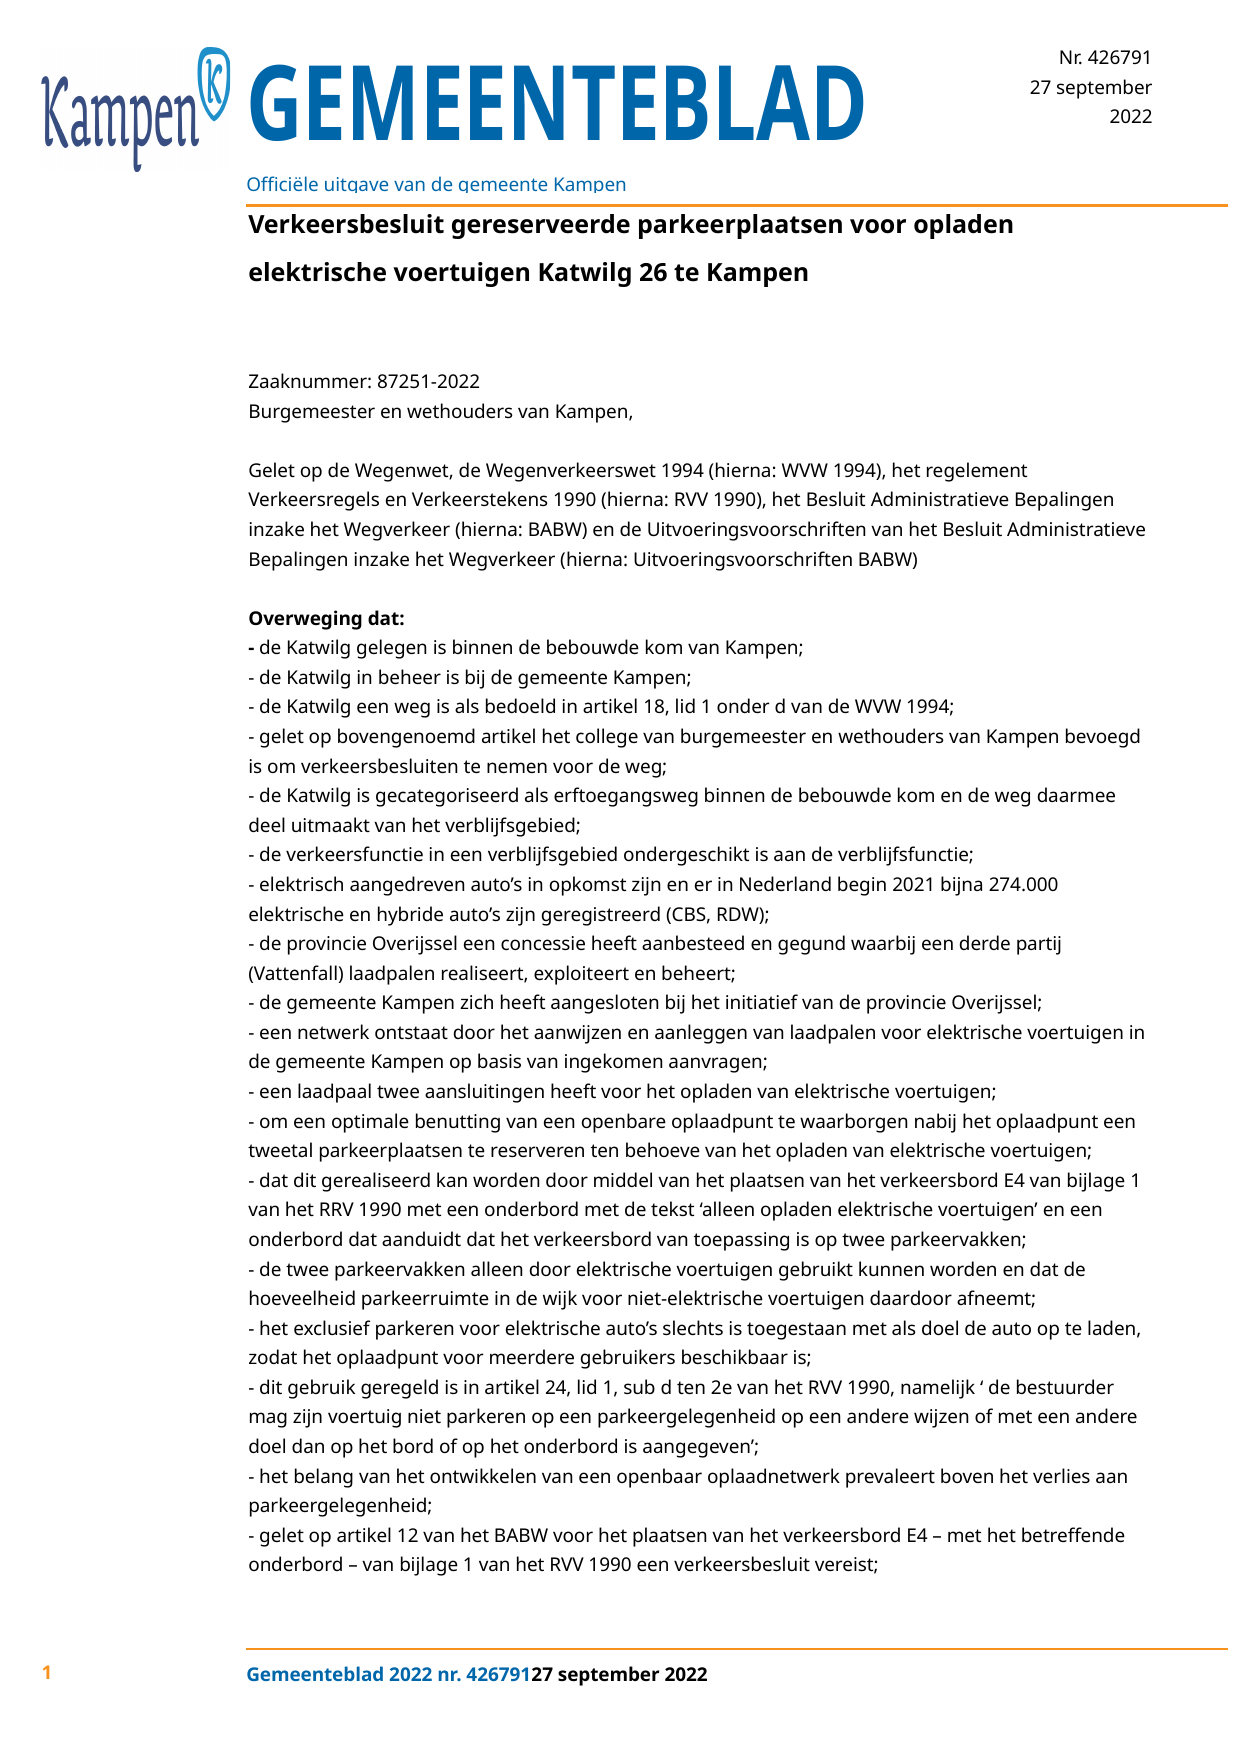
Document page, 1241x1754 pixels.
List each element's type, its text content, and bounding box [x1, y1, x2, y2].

text - de Katwilg is gecategoriseerd als erftoegangsweg binnen de bebouwde kom en de weg daarmee deel uitmaakt van het verblijfsgebied; [248, 782, 1152, 838]
text Verkeersbesluit gereserveerde parkeerplaatsen voor opladen elektrische voertuigen Katwilg 26 te Kampen [248, 207, 1152, 288]
text - het exclusief parkeren voor elektrische auto’s slechts is toegestaan met als doel de auto op te laden, zodat het oplaadpunt voor meerdere gebruikers beschikbaar is; [248, 1315, 1152, 1370]
picture [41, 47, 231, 172]
text - gelet op artikel 12 van het BABW voor het plaatsen van het verkeersbord E4 – met het betreffende onderbord – van bijlage 1 van het RVV 1990 een verkeersbesluit vereist; [248, 1522, 1152, 1577]
text - de gemeente Kampen zich heeft aangesloten bij het initiatief van de provincie Overijssel; [248, 989, 1152, 1015]
text Gelet op de Wegenwet, de Wegenverkeerswet 1994 (hierna: WVW 1994), het regelement Verkeersregels en Verkeerstekens 1990 (hierna: RVV 1990), het Besluit Administratieve Bepalingen inzake het Wegverkeer (hierna: BABW) en de Uitvoeringsvoorschriften van het Besluit Administratieve Bepalingen inzake het Wegverkeer (hierna: Uitvoeringsvoorschriften BABW) [248, 457, 1152, 571]
text - gelet op bovengenoemd artikel het college van burgemeester en wethouders van Kampen bevoegd is om verkeersbesluiten te nemen voor de weg; [248, 723, 1152, 778]
text - dat dit gerealiseerd kan worden door middel van het plaatsen van het verkeersbord E4 van bijlage 1 van het RRV 1990 met een onderbord met de tekst ‘alleen opladen elektrische voertuigen’ en een onderbord dat aanduidt dat het verkeersbord van toepassing is op twee parkeervakken; [248, 1167, 1152, 1252]
text - de Katwilg in beheer is bij de gemeente Kampen; [248, 664, 1152, 690]
text - de Katwilg gelegen is binnen de bebouwde kom van Kampen; [248, 634, 1152, 660]
text - elektrisch aangedreven auto’s in opkomst zijn en er in Nederland begin 2021 bijna 274.000 elektrische en hybride auto’s zijn geregistreerd (CBS, RDW); [248, 871, 1152, 926]
text Zaaknummer: 87251-2022 [248, 368, 1152, 394]
text Overweging dat: [248, 605, 1152, 631]
text - de verkeersfunctie in een verblijfsgebied ondergeschikt is aan de verblijfsfunctie; [248, 842, 1152, 867]
text - dit gebruik geregeld is in artikel 24, lid 1, sub d ten 2e van het RVV 1990, namelijk ‘ de bestuurder mag zijn voertuig niet parkeren op een parkeergelegenheid op een andere wijzen of met een andere doel dan op het bord of op het onderbord is aangegeven’; [248, 1374, 1152, 1459]
text - de twee parkeervakken alleen door elektrische voertuigen gebruikt kunnen worden en dat de hoeveelheid parkeerruimte in de wijk voor niet-elektrische voertuigen daardoor afneemt; [248, 1256, 1152, 1311]
text - het belang van het ontwikkelen van een openbaar oplaadnetwerk prevaleert boven het verlies aan parkeergelegenheid; [248, 1463, 1152, 1518]
text - de Katwilg een weg is als bedoeld in artikel 18, lid 1 onder d van de WVW 1994; [248, 694, 1152, 719]
text - een netwerk ontstaat door het aanwijzen en aanleggen van laadpalen voor elektrische voertuigen in de gemeente Kampen op basis van ingekomen aanvragen; [248, 1019, 1152, 1074]
text - de provincie Overijssel een concessie heeft aanbesteed en gegund waarbij een derde partij (Vattenfall) laadpalen realiseert, exploiteert en beheert; [248, 930, 1152, 986]
text - een laadpaal twee aansluitingen heeft voor het opladen van elektrische voertuigen; [248, 1078, 1152, 1104]
text - om een optimale benutting van een openbare oplaadpunt te waarborgen nabij het oplaadpunt een tweetal parkeerplaatsen te reserveren ten behoeve van het opladen van elektrische voertuigen; [248, 1108, 1152, 1163]
text Burgemeester en wethouders van Kampen, [248, 398, 1152, 423]
